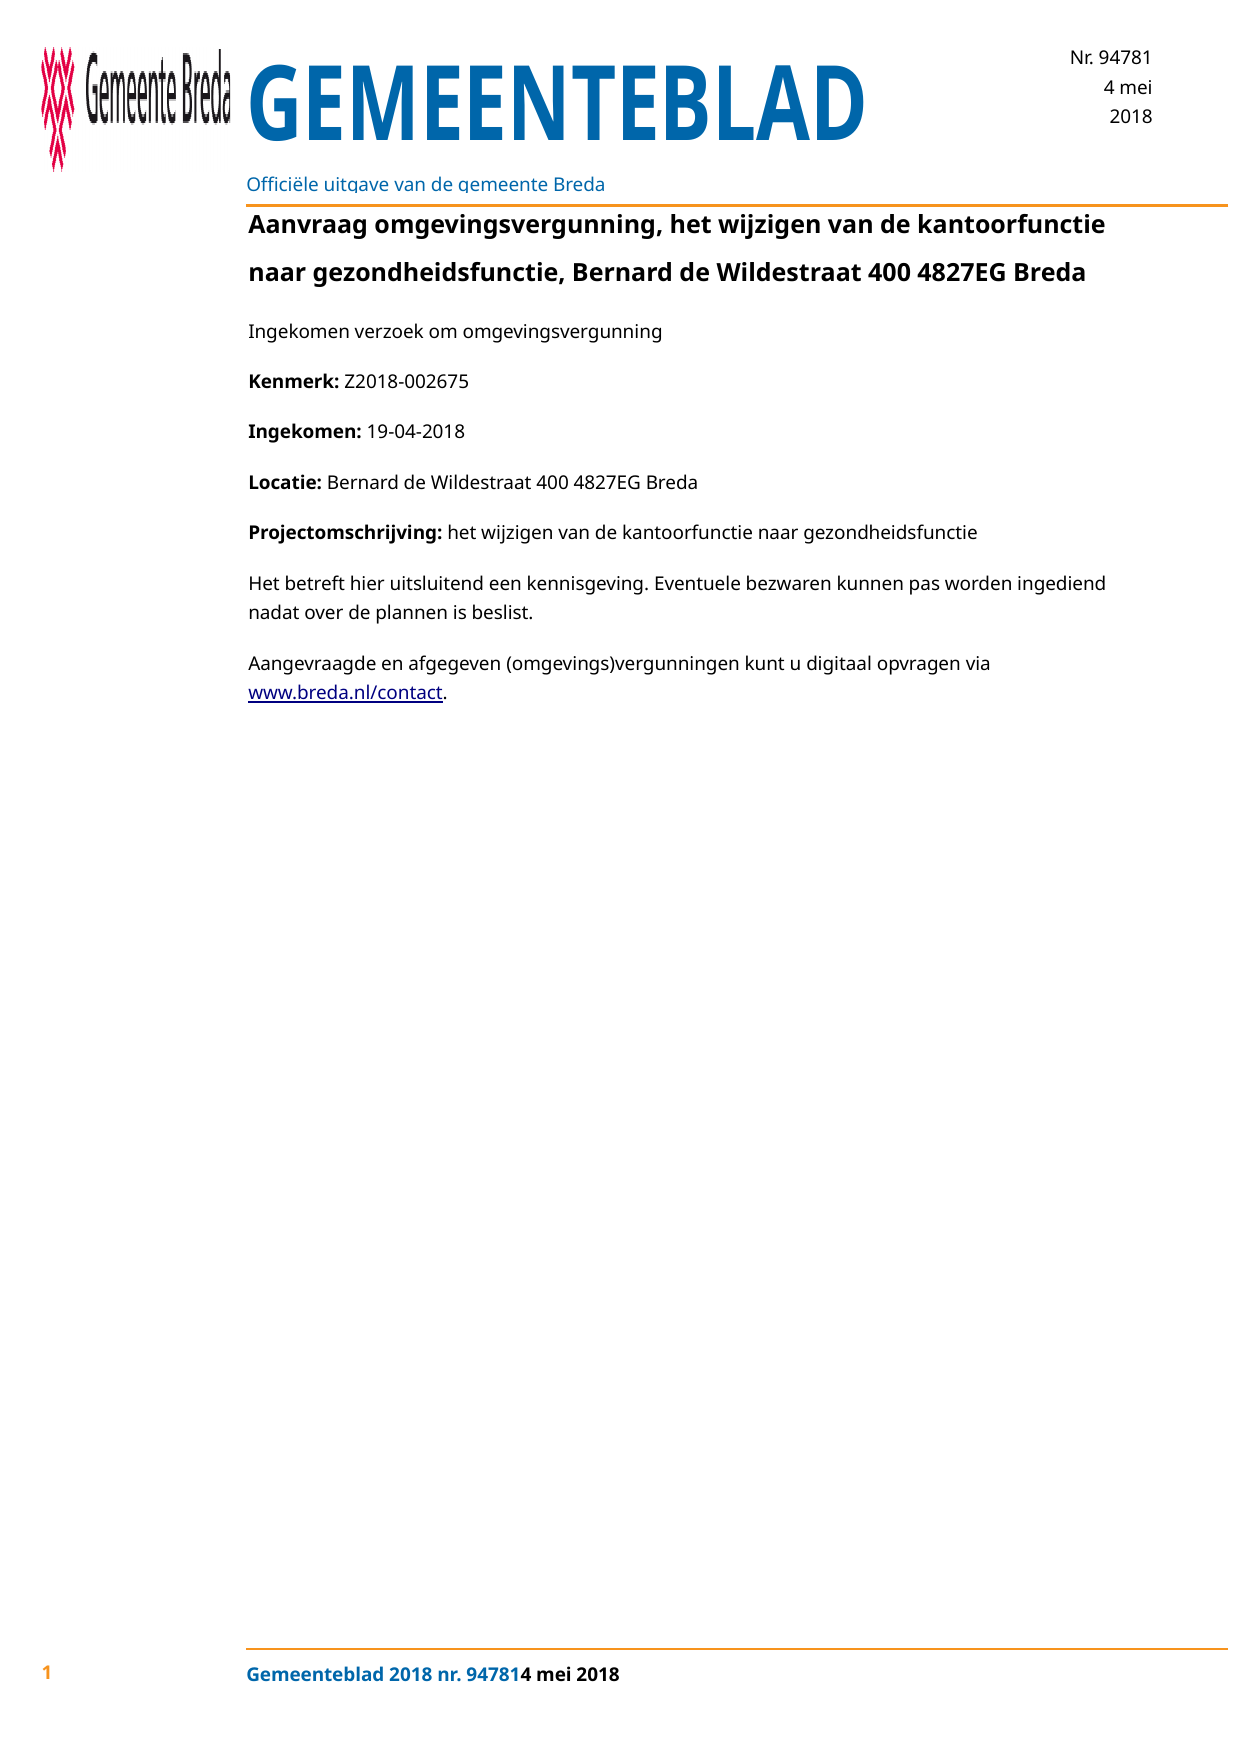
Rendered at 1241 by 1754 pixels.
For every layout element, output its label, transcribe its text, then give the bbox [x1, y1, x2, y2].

text Ingekomen: 19-04-2018 [248, 419, 1152, 444]
text Kenmerk: Z2018-002675 [248, 368, 1152, 394]
text Locatie: Bernard de Wildestraat 400 4827EG Breda [248, 469, 1152, 495]
picture [41, 47, 231, 172]
text Ingekomen verzoek om omgevingsvergunning [248, 318, 1152, 344]
text Aanvraag omgevingsvergunning, het wijzigen van de kantoorfunctie naar gezondheidsfunctie, Bernard de Wildestraat 400 4827EG Breda [248, 207, 1152, 288]
text Projectomschrijving: het wijzigen van de kantoorfunctie naar gezondheidsfunctie [248, 519, 1152, 545]
text Aangevraagde en afgegeven (omgevings)vergunningen kunt u digitaal opvragen via www.breda.nl/contact. [248, 650, 1152, 705]
text Het betreft hier uitsluitend een kennisgeving. Eventuele bezwaren kunnen pas worden ingediend nadat over de plannen is beslist. [248, 570, 1152, 625]
